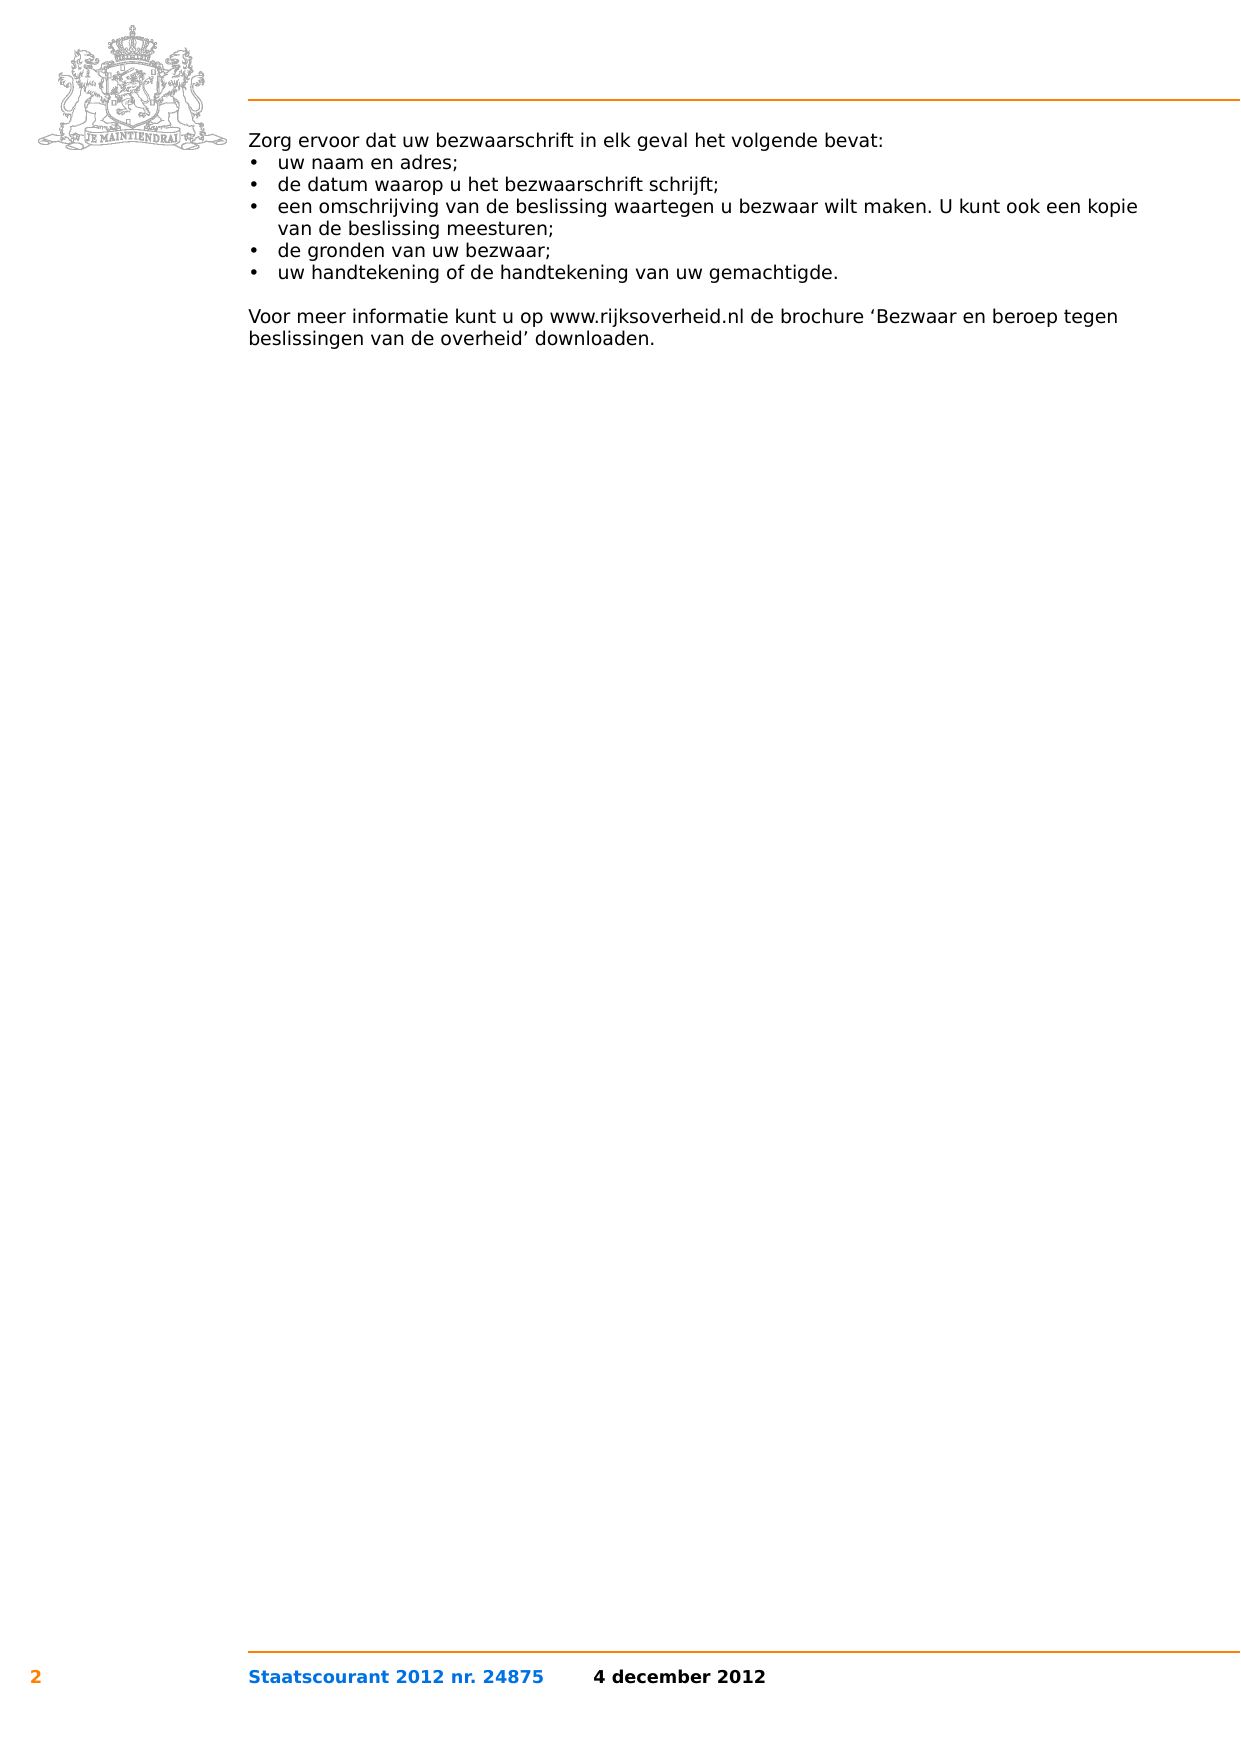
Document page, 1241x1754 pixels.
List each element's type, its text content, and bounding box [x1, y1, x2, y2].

picture [38, 25, 227, 150]
text Zorg ervoor dat uw bezwaarschrift in elk geval het volgende bevat: [248, 130, 1163, 152]
text • de gronden van uw bezwaar; [248, 240, 1163, 262]
text • uw handtekening of de handtekening van uw gemachtigde. [248, 262, 1163, 284]
text Voor meer informatie kunt u op www.rijksoverheid.nl de brochure ‘Bezwaar en beroep tegen beslissingen van de overheid’ downloaden. [248, 306, 1163, 349]
text • een omschrijving van de beslissing waartegen u bezwaar wilt maken. U kunt ook een kopie van de beslissing meesturen; [248, 196, 1163, 240]
text • uw naam en adres; [248, 152, 1163, 174]
text • de datum waarop u het bezwaarschrift schrijft; [248, 174, 1163, 196]
